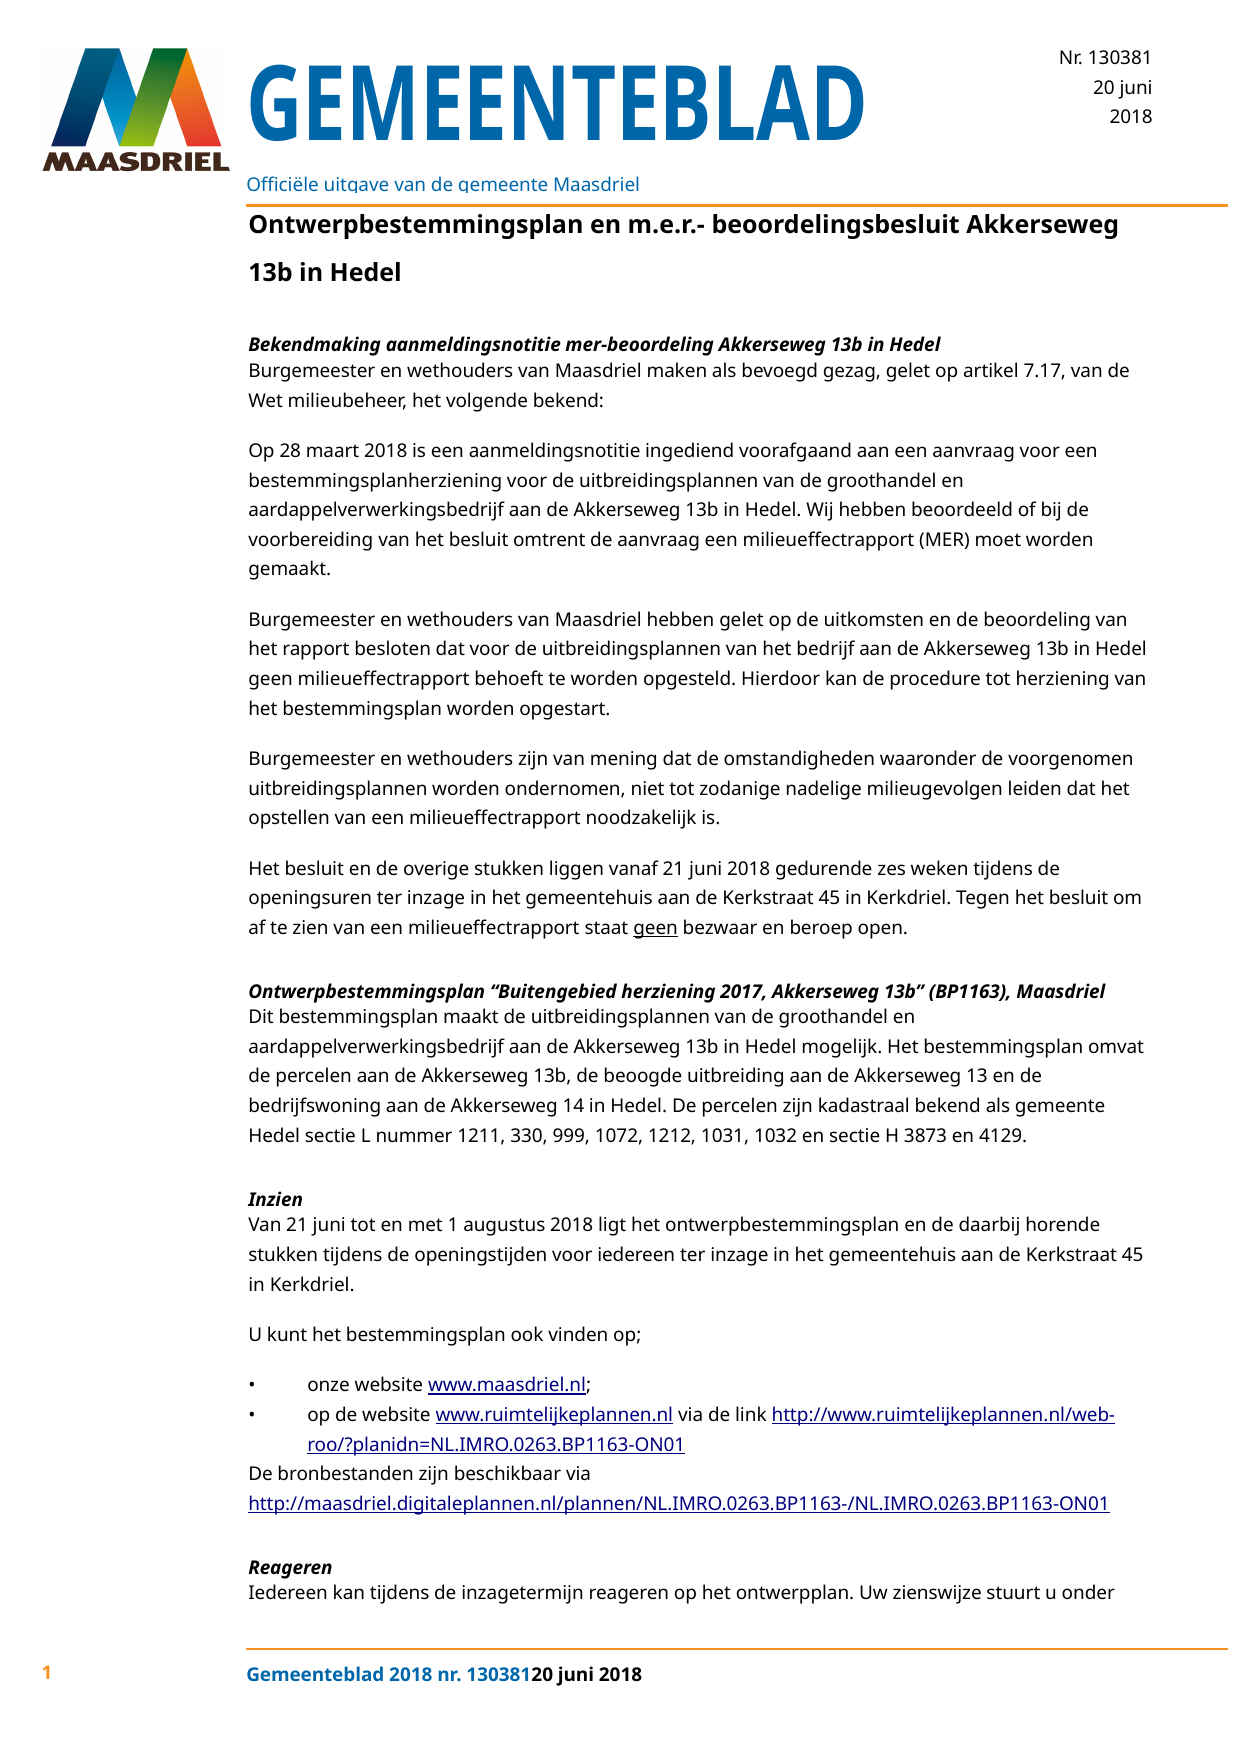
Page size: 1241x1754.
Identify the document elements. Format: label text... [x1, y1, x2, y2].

text Reageren [248, 1554, 1152, 1579]
text Ontwerpbestemmingsplan en m.e.r.- beoordelingsbesluit Akkerseweg 13b in Hedel [248, 207, 1152, 288]
text Burgemeester en wethouders zijn van mening dat de omstandigheden waaronder de voorgenomen uitbreidingsplannen worden ondernomen, niet tot zodanige nadelige milieugevolgen leiden dat het opstellen van een milieueffectrapport noodzakelijk is. [248, 745, 1152, 830]
text Het besluit en de overige stukken liggen vanaf 21 juni 2018 gedurende zes weken tijdens de openingsuren ter inzage in het gemeentehuis aan de Kerkstraat 45 in Kerkdriel. Tegen het besluit om af te zien van een milieueffectrapport staat geen bezwaar en beroep open. [248, 855, 1152, 939]
text Burgemeester en wethouders van Maasdriel maken als bevoegd gezag, gelet op artikel 7.17, van de Wet milieubeheer, het volgende bekend: [248, 357, 1152, 412]
text Bekendmaking aanmeldingsnotitie mer-beoordeling Akkerseweg 13b in Hedel [248, 331, 1152, 357]
text Burgemeester en wethouders van Maasdriel hebben gelet op de uitkomsten en de beoordeling van het rapport besloten dat voor de uitbreidingsplannen van het bedrijf aan de Akkerseweg 13b in Hedel geen milieueffectrapport behoeft te worden opgesteld. Hierdoor kan de procedure tot herziening van het bestemmingsplan worden opgestart. [248, 606, 1152, 720]
text Iedereen kan tijdens de inzagetermijn reageren op het ontwerpplan. Uw zienswijze stuurt u onder [248, 1579, 1152, 1605]
text Van 21 juni tot en met 1 augustus 2018 ligt het ontwerpbestemmingsplan en de daarbij horende stukken tijdens de openingstijden voor iedereen ter inzage in het gemeentehuis aan de Kerkstraat 45 in Kerkdriel. [248, 1212, 1152, 1296]
picture [41, 47, 231, 172]
text Dit bestemmingsplan maakt de uitbreidingsplannen van de groothandel en aardappelverwerkingsbedrijf aan de Akkerseweg 13b in Hedel mogelijk. Het bestemmingsplan omvat de percelen aan de Akkerseweg 13b, de beoogde uitbreiding aan de Akkerseweg 13 en de bedrijfswoning aan de Akkerseweg 14 in Hedel. De percelen zijn kadastraal bekend als gemeente Hedel sectie L nummer 1211, 330, 999, 1072, 1212, 1031, 1032 en sectie H 3873 en 4129. [248, 1003, 1152, 1148]
text De bronbestanden zijn beschikbaar via http://maasdriel.digitaleplannen.nl/plannen/NL.IMRO.0263.BP1163-/NL.IMRO.0263.BP1163-ON01 [248, 1460, 1152, 1516]
text Inzien [248, 1186, 1152, 1212]
text U kunt het bestemmingsplan ook vinden op; [248, 1321, 1152, 1347]
list op de website www.ruimtelijkeplannen.nl via de link http://www.ruimtelijkeplannen.nl/web-roo/?planidn=NL.IMRO.0263.BP1163-ON01 [248, 1401, 1152, 1456]
list onze website www.maasdriel.nl; [248, 1372, 1152, 1397]
text Op 28 maart 2018 is een aanmeldingsnotitie ingediend voorafgaand aan een aanvraag voor een bestemmingsplanherziening voor de uitbreidingsplannen van de groothandel en aardappelverwerkingsbedrijf aan de Akkerseweg 13b in Hedel. Wij hebben beoordeeld of bij de voorbereiding van het besluit omtrent de aanvraag een milieueffectrapport (MER) moet worden gemaakt. [248, 437, 1152, 581]
text Ontwerpbestemmingsplan “Buitengebied herziening 2017, Akkerseweg 13b” (BP1163), Maasdriel [248, 978, 1152, 1003]
